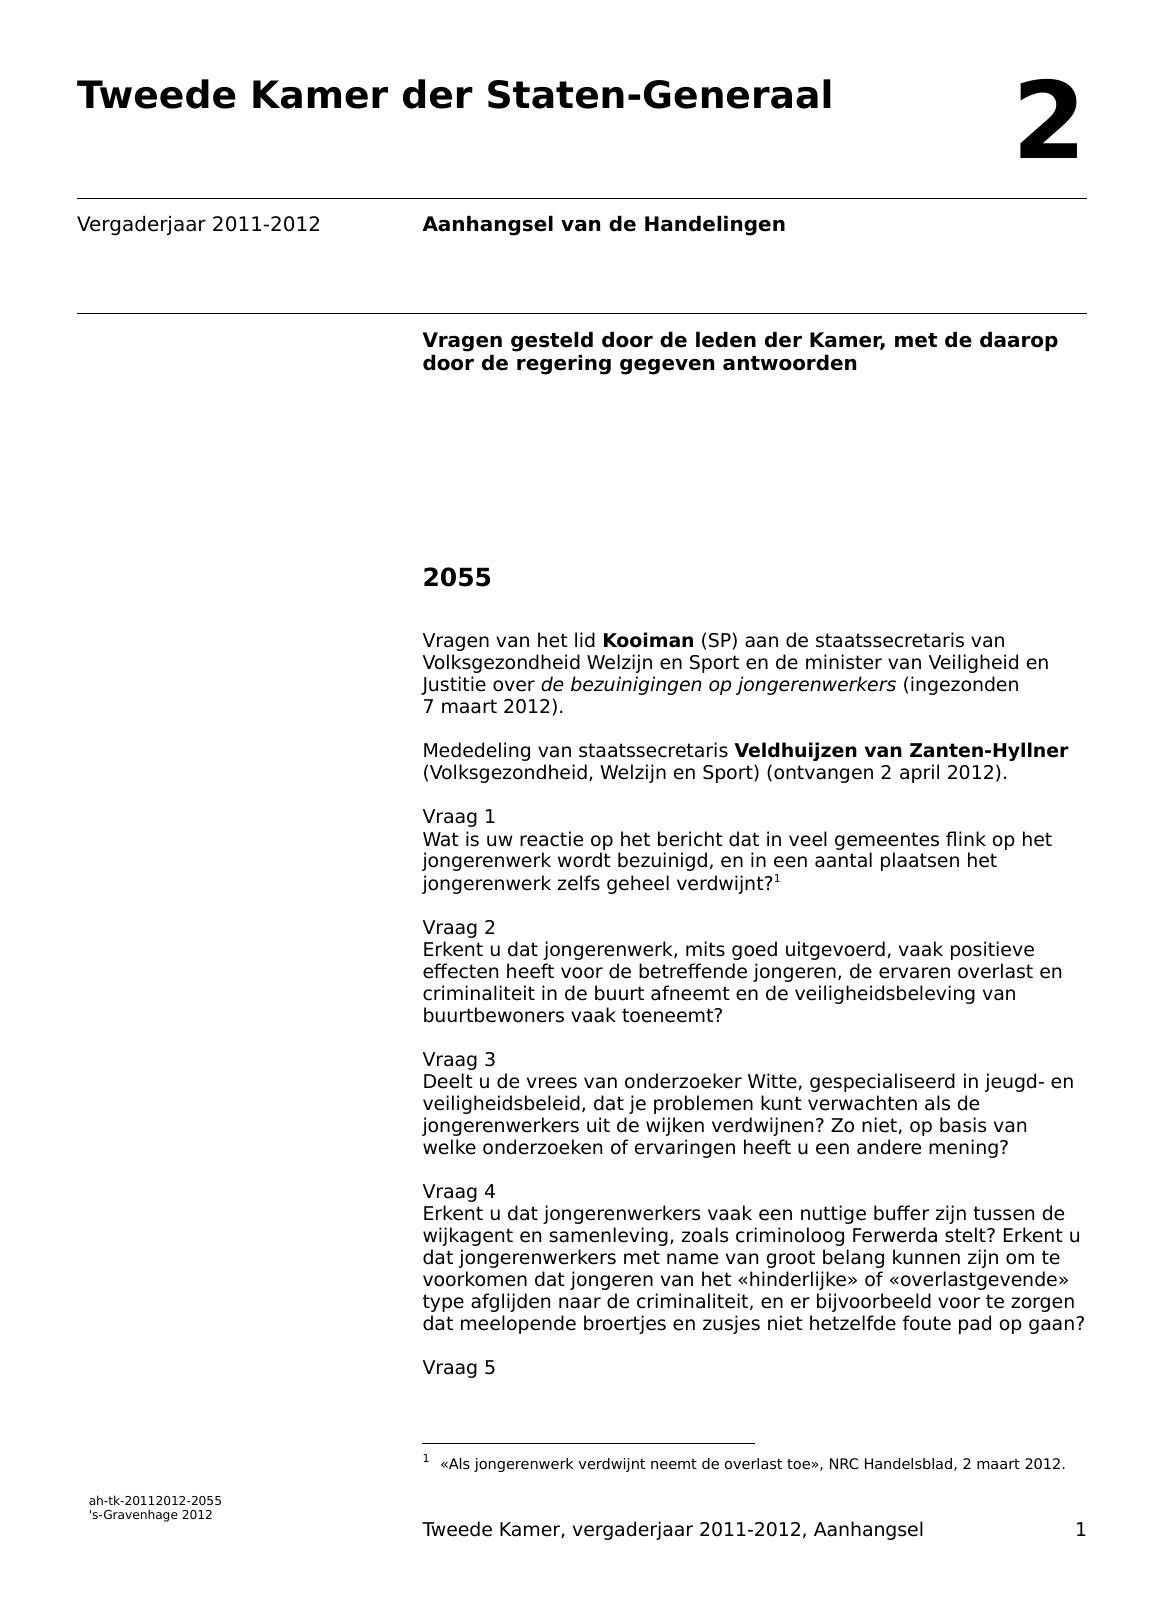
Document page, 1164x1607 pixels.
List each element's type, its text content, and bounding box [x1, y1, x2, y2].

text Vraag 3 [422, 1049, 1087, 1071]
text Vraag 2 [422, 917, 1087, 938]
text Vragen van het lid Kooiman (SP) aan de staatssecretaris van Volksgezondheid Welzijn en Sport en de minister van Veiligheid en Justitie over de bezuinigingen op jongerenwerkers (ingezonden 7 maart 2012). [422, 630, 1087, 718]
table_cell [77, 314, 422, 375]
text Vraag 4 [422, 1181, 1087, 1203]
text Mededeling van staatssecretaris Veldhuijzen van Zanten-Hyllner (Volksgezondheid, Welzijn en Sport) (ontvangen 2 april 2012). [422, 740, 1087, 784]
text Deelt u de vrees van onderzoeker Witte, gespecialiseerd in jeugd- en veiligheidsbeleid, dat je problemen kunt verwachten als de jongerenwerkers uit de wijken verdwijnen? Zo niet, op basis van welke onderzoeken of ervaringen heeft u een andere mening? [422, 1071, 1087, 1158]
table_header Tweede Kamer der Staten-Generaal [77, 59, 886, 198]
text 2055 [422, 563, 1087, 592]
text Wat is uw reactie op het bericht dat in veel gemeentes flink op het jongerenwerk wordt bezuinigd, en in een aantal plaatsen het jongerenwerk zelfs geheel verdwijnt? [422, 828, 1087, 894]
text 's-Gravenhage 2012 [88, 1508, 323, 1522]
table_cell Aanhangsel van de Handelingen [422, 199, 1087, 313]
text ah-tk-20112012-2055 [88, 1494, 323, 1508]
table_cell Vergaderjaar 2011-2012 [77, 199, 422, 313]
text Vraag 5 [422, 1357, 1087, 1379]
text Erkent u dat jongerenwerkers vaak een nuttige buffer zijn tussen de wijkagent en samenleving, zoals criminoloog Ferwerda stelt? Erkent u dat jongerenwerkers met name van groot belang kunnen zijn om te voorkomen dat jongeren van het «hinderlijke» of «overlastgevende» type afglijden naar de criminaliteit, en er bijvoorbeeld voor te zorgen dat meelopende broertjes en zusjes niet hetzelfde foute pad op gaan? [422, 1203, 1087, 1334]
table_cell Vragen gesteld door de leden der Kamer, met de daarop door de regering gegeven antwoorden [422, 314, 1087, 375]
text Vraag 1 [422, 806, 1087, 828]
text «Als jongerenwerk verdwijnt neemt de overlast toe», NRC Handelsblad, 2 maart 2012. [422, 1452, 1087, 1474]
table_header 2 [886, 59, 1087, 198]
text Erkent u dat jongerenwerk, mits goed uitgevoerd, vaak positieve effecten heeft voor de betreffende jongeren, de ervaren overlast en criminaliteit in de buurt afneemt en de veiligheidsbeleving van buurtbewoners vaak toeneemt? [422, 938, 1087, 1026]
